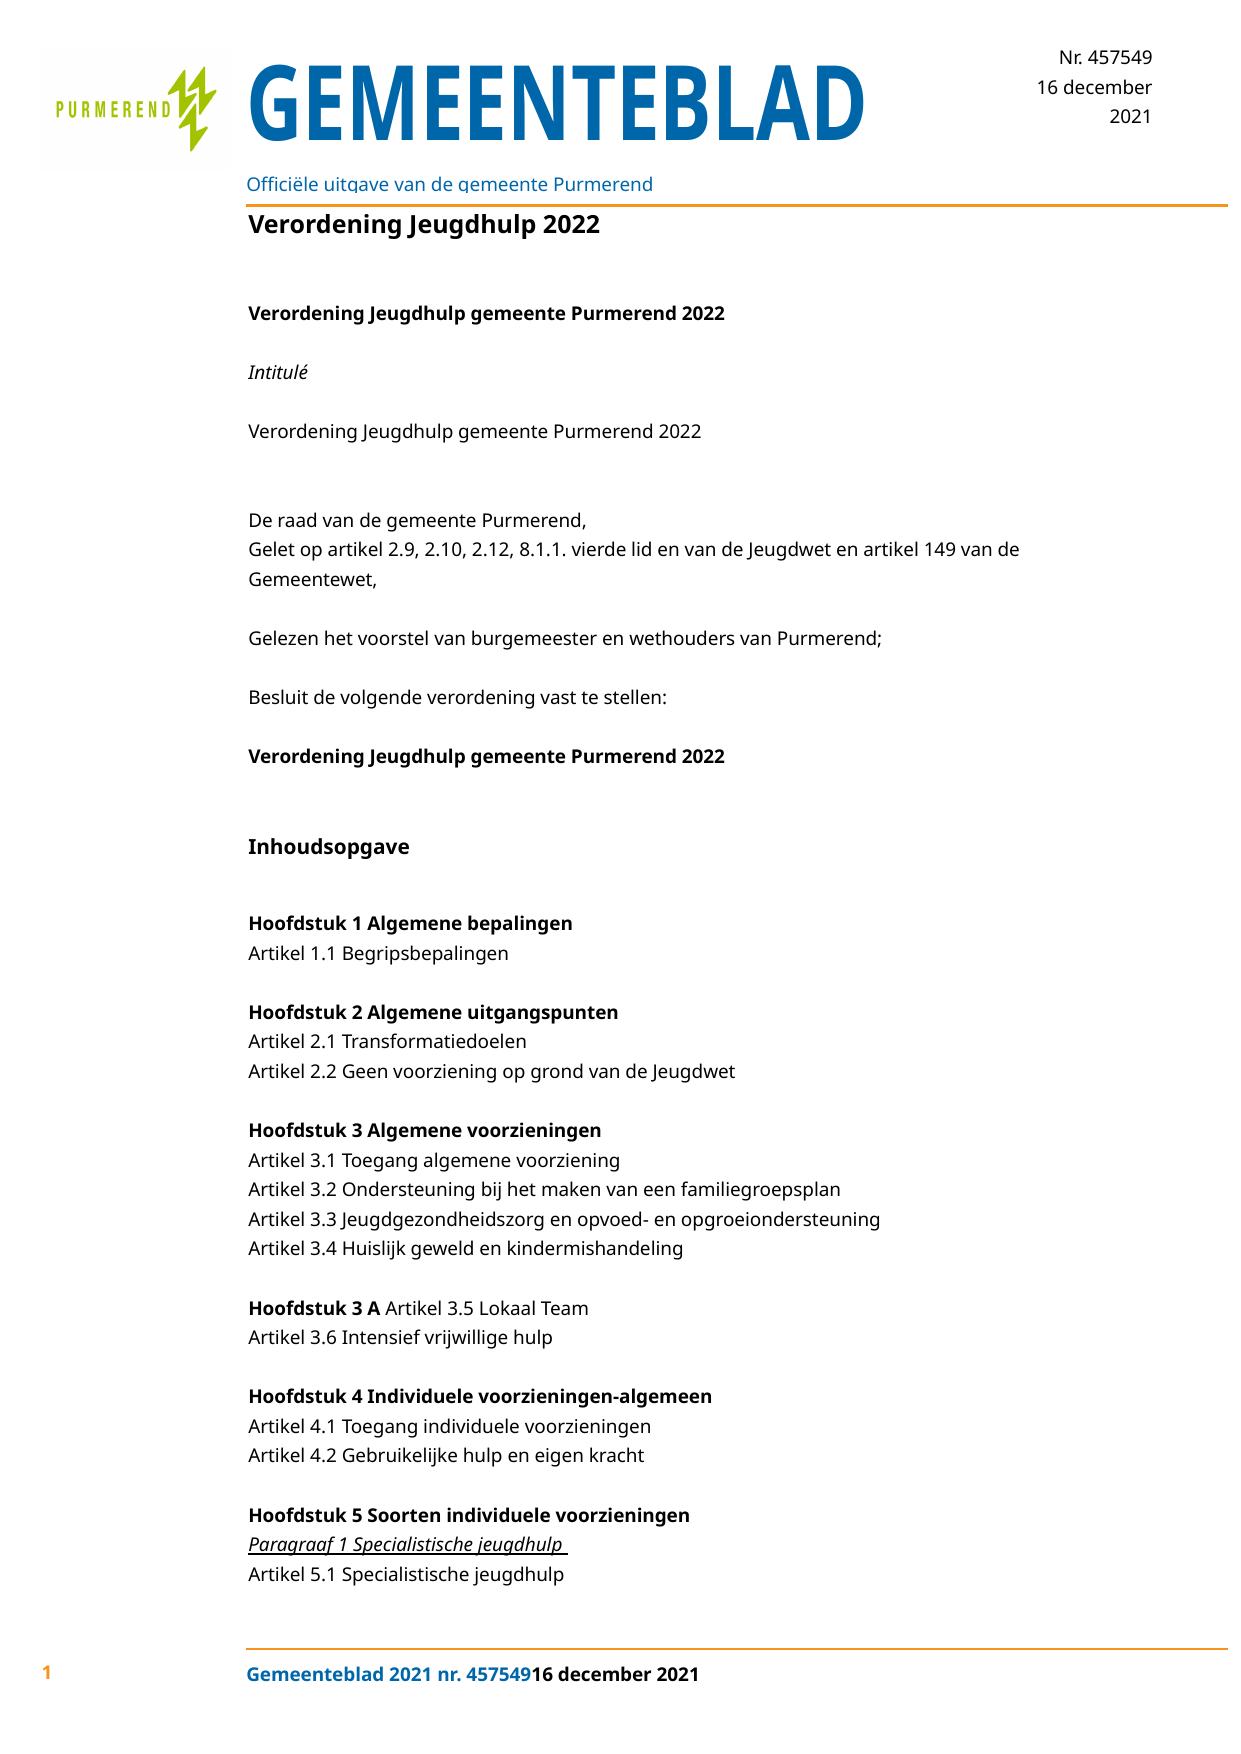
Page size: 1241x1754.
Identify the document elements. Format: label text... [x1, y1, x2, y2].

text Artikel 3.1 Toegang algemene voorziening [248, 1147, 1152, 1172]
text Verordening Jeugdhulp gemeente Purmerend 2022 [248, 300, 1152, 326]
picture [41, 47, 231, 172]
text Besluit de volgende verordening vast te stellen: [248, 684, 1152, 710]
text Artikel 5.1 Specialistische jeugdhulp [248, 1561, 1152, 1587]
text Artikel 2.2 Geen voorziening op grond van de Jeugdwet [248, 1058, 1152, 1084]
text Artikel 1.1 Begripsbepalingen [248, 940, 1152, 965]
text Artikel 4.1 Toegang individuele voorzieningen [248, 1413, 1152, 1439]
text De raad van de gemeente Purmerend, [248, 507, 1152, 533]
text Intitulé [248, 359, 1152, 385]
text Paragraaf 1 Specialistische jeugdhulp [248, 1531, 1152, 1557]
text Artikel 3.6 Intensief vrijwillige hulp [248, 1324, 1152, 1350]
text Artikel 3.2 Ondersteuning bij het maken van een familiegroepsplan [248, 1176, 1152, 1202]
text Hoofdstuk 3 Algemene voorzieningen [248, 1117, 1152, 1143]
text Inhoudsopgave [248, 832, 1152, 861]
text Hoofdstuk 2 Algemene uitgangspunten [248, 999, 1152, 1024]
text Verordening Jeugdhulp gemeente Purmerend 2022 [248, 744, 1152, 769]
text Verordening Jeugdhulp gemeente Purmerend 2022 [248, 418, 1152, 444]
text Hoofdstuk 1 Algemene bepalingen [248, 910, 1152, 936]
text Verordening Jeugdhulp 2022 [248, 207, 1152, 241]
text Hoofdstuk 4 Individuele voorzieningen-algemeen [248, 1383, 1152, 1409]
text Artikel 3.3 Jeugdgezondheidszorg en opvoed- en opgroeiondersteuning [248, 1206, 1152, 1232]
text Gelezen het voorstel van burgemeester en wethouders van Purmerend; [248, 625, 1152, 651]
text Artikel 4.2 Gebruikelijke hulp en eigen kracht [248, 1443, 1152, 1468]
text Gelet op artikel 2.9, 2.10, 2.12, 8.1.1. vierde lid en van de Jeugdwet en artikel 149 van de Gemeentewet, [248, 537, 1152, 592]
text Artikel 2.1 Transformatiedoelen [248, 1028, 1152, 1054]
text Hoofdstuk 5 Soorten individuele voorzieningen [248, 1502, 1152, 1527]
text Hoofdstuk 3 A Artikel 3.5 Lokaal Team [248, 1295, 1152, 1320]
text Artikel 3.4 Huislijk geweld en kindermishandeling [248, 1236, 1152, 1261]
